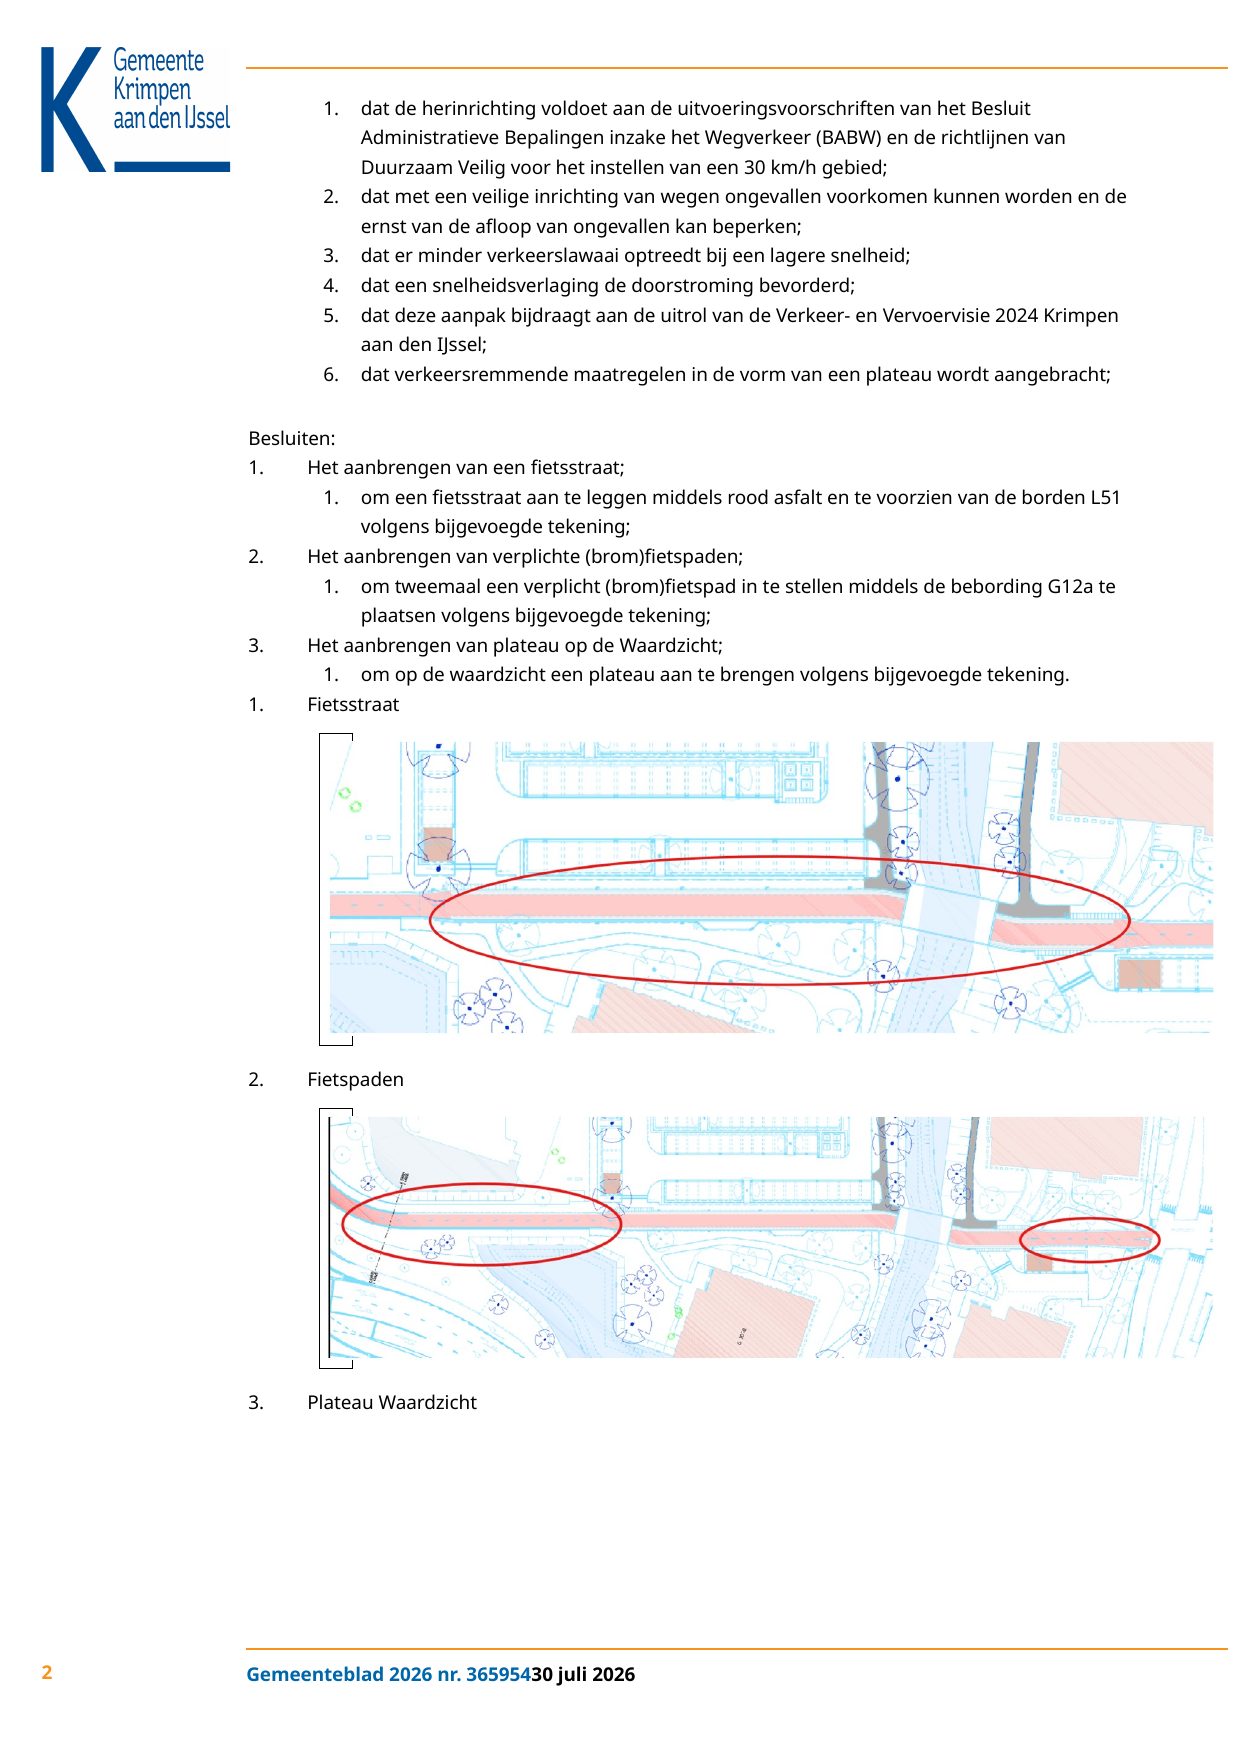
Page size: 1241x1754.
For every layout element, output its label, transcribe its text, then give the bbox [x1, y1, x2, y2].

list Het aanbrengen van verplichte (brom)fietspaden; [248, 543, 1152, 569]
list Het aanbrengen van een fietsstraat; [248, 454, 1152, 480]
picture [327, 1116, 1214, 1360]
list om een fietsstraat aan te leggen middels rood asfalt en te voorzien van de borden L51 volgens bijgevoegde tekening; [323, 484, 1152, 539]
text Besluiten: [248, 425, 1152, 451]
list dat er minder verkeerslawaai optreedt bij een lagere snelheid; [323, 243, 1152, 268]
list Plateau Waardzicht [248, 1389, 1152, 1415]
list dat de herinrichting voldoet aan de uitvoeringsvoorschriften van het Besluit Administratieve Bepalingen inzake het Wegverkeer (BABW) en de richtlijnen van Duurzaam Veilig voor het instellen van een 30 km/h gebied; [323, 95, 1152, 180]
list dat deze aanpak bijdraagt aan de uitrol van de Verkeer- en Vervoervisie 2024 Krimpen aan den IJssel; [323, 302, 1152, 357]
list Fietsstraat [248, 691, 1152, 717]
list dat met een veilige inrichting van wegen ongevallen voorkomen kunnen worden en de ernst van de afloop van ongevallen kan beperken; [323, 183, 1152, 239]
list dat verkeersremmende maatregelen in de vorm van een plateau wordt aangebracht; [323, 361, 1152, 387]
picture [327, 741, 1214, 1036]
list Fietspaden [248, 1066, 1152, 1092]
list Het aanbrengen van plateau op de Waardzicht; [248, 632, 1152, 658]
list om tweemaal een verplicht (brom)fietspad in te stellen middels de bebording G12a te plaatsen volgens bijgevoegde tekening; [323, 573, 1152, 628]
list dat een snelheidsverlaging de doorstroming bevorderd; [323, 272, 1152, 298]
list om op de waardzicht een plateau aan te brengen volgens bijgevoegde tekening. [323, 662, 1152, 687]
picture [41, 47, 231, 172]
